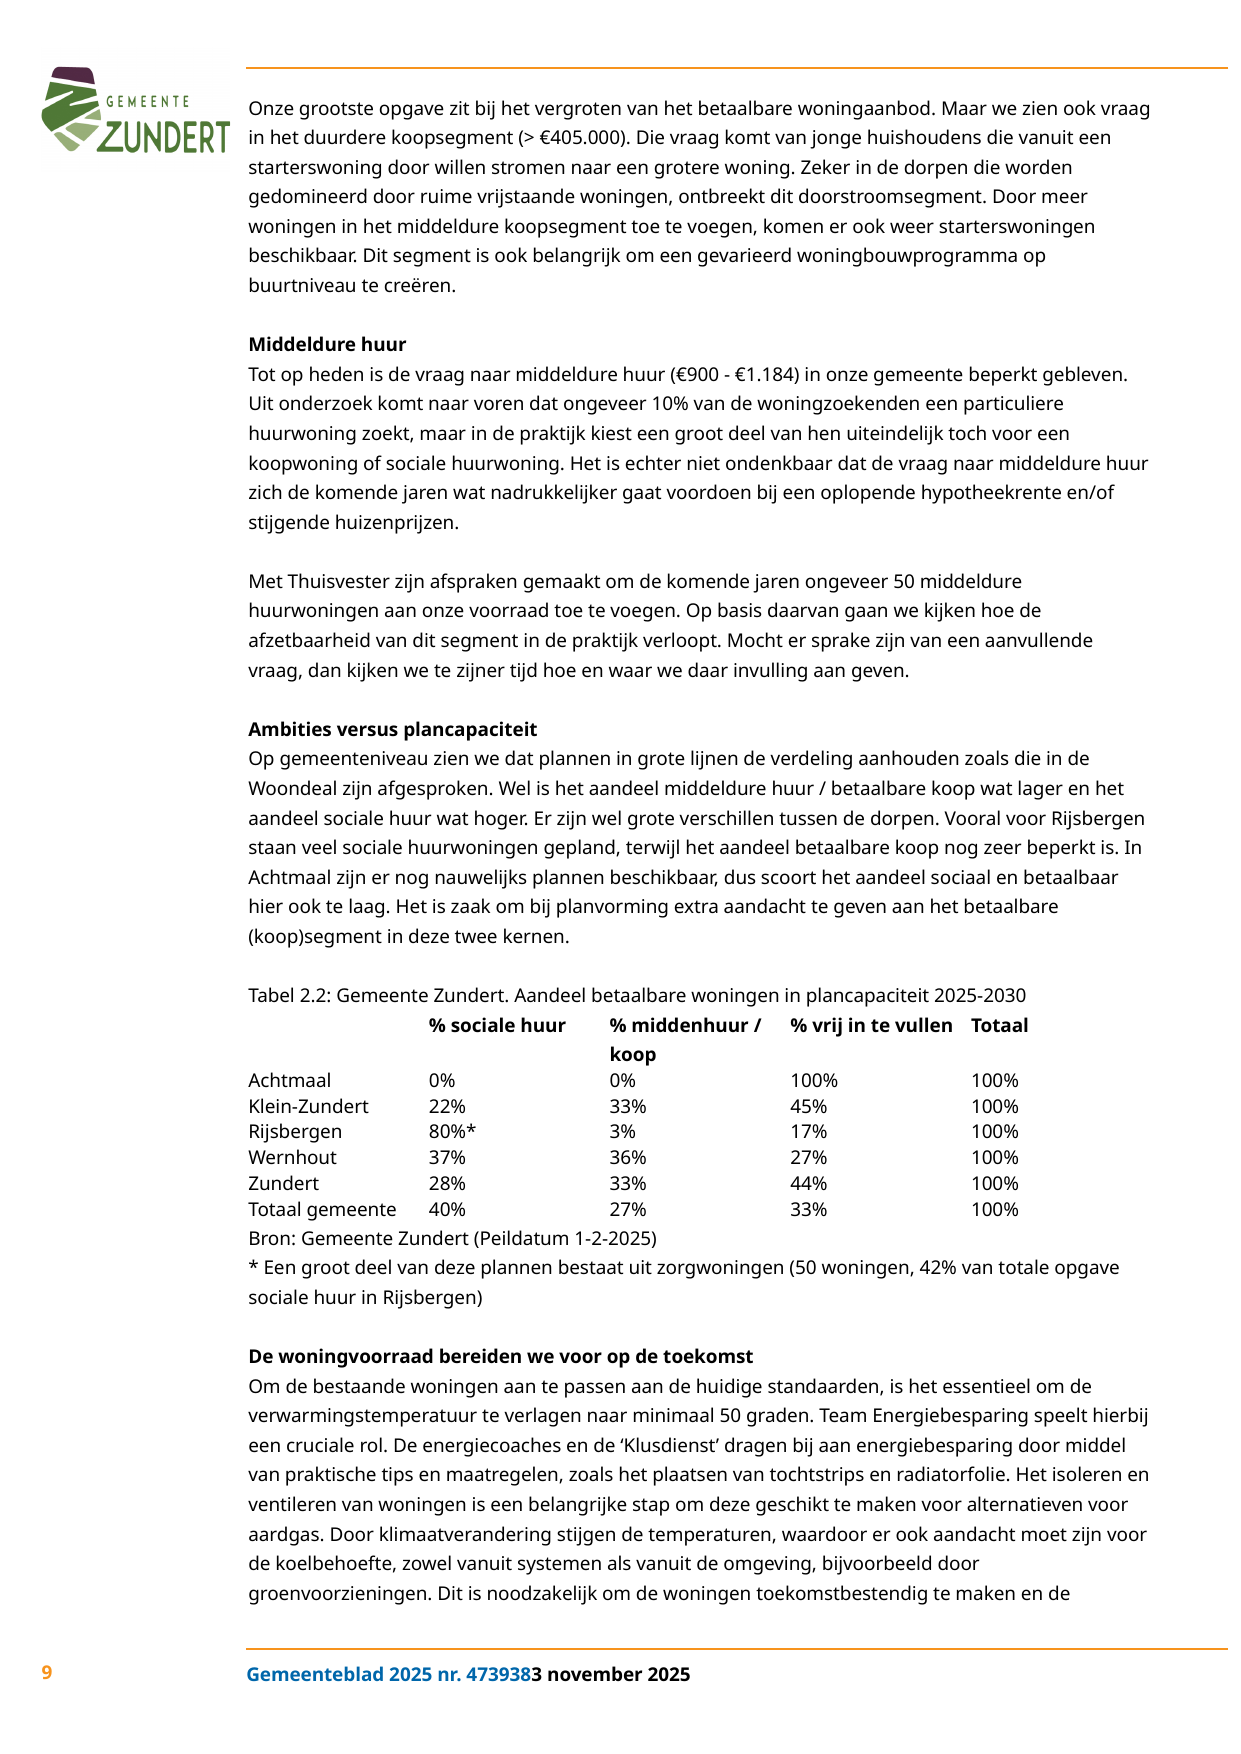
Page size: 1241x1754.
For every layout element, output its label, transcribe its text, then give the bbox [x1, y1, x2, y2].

text * Een groot deel van deze plannen bestaat uit zorgwoningen (50 woningen, 42% van totale opgave sociale huur in Rijsbergen) [248, 1254, 1152, 1310]
table_cell 44% [790, 1170, 971, 1196]
table_cell 28% [429, 1170, 609, 1196]
picture [41, 47, 231, 172]
text De woningvoorraad bereiden we voor op de toekomst [248, 1343, 1152, 1369]
table_cell 27% [609, 1196, 790, 1222]
text Tot op heden is de vraag naar middeldure huur (€900 - €1.184) in onze gemeente beperkt gebleven. Uit onderzoek komt naar voren dat ongeveer 10% van de woningzoekenden een particuliere huurwoning zoekt, maar in de praktijk kiest een groot deel van hen uiteindelijk toch voor een koopwoning of sociale huurwoning. Het is echter niet ondenkbaar dat de vraag naar middeldure huur zich de komende jaren wat nadrukkelijker gaat voordoen bij een oplopende hypotheekrente en/of stijgende huizenprijzen. [248, 361, 1152, 535]
table_cell 100% [971, 1093, 1152, 1119]
table_cell 100% [971, 1145, 1152, 1170]
text Ambities versus plancapaciteit [248, 716, 1152, 742]
table_cell Wernhout [248, 1145, 429, 1170]
table_cell 33% [790, 1196, 971, 1222]
table_cell 27% [790, 1145, 971, 1170]
table_cell Totaal gemeente [248, 1196, 429, 1222]
table_cell 40% [429, 1196, 609, 1222]
table_cell 100% [971, 1119, 1152, 1144]
table_cell Achtmaal [248, 1067, 429, 1093]
table_cell 100% [971, 1067, 1152, 1093]
table_cell Klein-Zundert [248, 1093, 429, 1119]
table_cell 33% [609, 1093, 790, 1119]
table_cell 100% [971, 1196, 1152, 1222]
table_cell 100% [790, 1067, 971, 1093]
table_cell 80%* [429, 1119, 609, 1144]
table_header % vrij in te vullen [790, 1012, 971, 1067]
table_cell 100% [971, 1170, 1152, 1196]
table_header % sociale huur [429, 1012, 609, 1067]
text Met Thuisvester zijn afspraken gemaakt om de komende jaren ongeveer 50 middeldure huurwoningen aan onze voorraad toe te voegen. Op basis daarvan gaan we kijken hoe de afzetbaarheid van dit segment in de praktijk verloopt. Mocht er sprake zijn van een aanvullende vraag, dan kijken we te zijner tijd hoe en waar we daar invulling aan geven. [248, 568, 1152, 683]
table_cell 33% [609, 1170, 790, 1196]
table_cell 37% [429, 1145, 609, 1170]
table_header [248, 1012, 429, 1067]
text Tabel 2.2: Gemeente Zundert. Aandeel betaalbare woningen in plancapaciteit 2025-2030 [248, 982, 1152, 1008]
text Om de bestaande woningen aan te passen aan de huidige standaarden, is het essentieel om de verwarmingstemperatuur te verlagen naar minimaal 50 graden. Team Energiebesparing speelt hierbij een cruciale rol. De energiecoaches en de ‘Klusdienst’ dragen bij aan energiebesparing door middel van praktische tips en maatregelen, zoals het plaatsen van tochtstrips en radiatorfolie. Het isoleren en ventileren van woningen is een belangrijke stap om deze geschikt te maken voor alternatieven voor aardgas. Door klimaatverandering stijgen de temperaturen, waardoor er ook aandacht moet zijn voor de koelbehoefte, zowel vanuit systemen als vanuit de omgeving, bijvoorbeeld door groenvoorzieningen. Dit is noodzakelijk om de woningen toekomstbestendig te maken en de [248, 1373, 1152, 1606]
table_cell 17% [790, 1119, 971, 1144]
text Onze grootste opgave zit bij het vergroten van het betaalbare woningaanbod. Maar we zien ook vraag in het duurdere koopsegment (> €405.000). Die vraag komt van jonge huishoudens die vanuit een starterswoning door willen stromen naar een grotere woning. Zeker in de dorpen die worden gedomineerd door ruime vrijstaande woningen, ontbreekt dit doorstroomsegment. Door meer woningen in het middeldure koopsegment toe te voegen, komen er ook weer starterswoningen beschikbaar. Dit segment is ook belangrijk om een gevarieerd woningbouwprogramma op buurtniveau te creëren. [248, 95, 1152, 298]
table_cell 22% [429, 1093, 609, 1119]
table_cell Zundert [248, 1170, 429, 1196]
table_cell 0% [429, 1067, 609, 1093]
text Middeldure huur [248, 331, 1152, 357]
table_cell 45% [790, 1093, 971, 1119]
text Bron: Gemeente Zundert (Peildatum 1-2-2025) [248, 1225, 1152, 1251]
text Op gemeenteniveau zien we dat plannen in grote lijnen de verdeling aanhouden zoals die in de Woondeal zijn afgesproken. Wel is het aandeel middeldure huur / betaalbare koop wat lager en het aandeel sociale huur wat hoger. Er zijn wel grote verschillen tussen de dorpen. Vooral voor Rijsbergen staan veel sociale huurwoningen gepland, terwijl het aandeel betaalbare koop nog zeer beperkt is. In Achtmaal zijn er nog nauwelijks plannen beschikbaar, dus scoort het aandeel sociaal en betaalbaar hier ook te laag. Het is zaak om bij planvorming extra aandacht te geven aan het betaalbare (koop)segment in deze twee kernen. [248, 746, 1152, 949]
table_cell 3% [609, 1119, 790, 1144]
table_cell Rijsbergen [248, 1119, 429, 1144]
table_header Totaal [971, 1012, 1152, 1067]
table_cell 36% [609, 1145, 790, 1170]
table_cell 0% [609, 1067, 790, 1093]
table_header % middenhuur / koop [609, 1012, 790, 1067]
